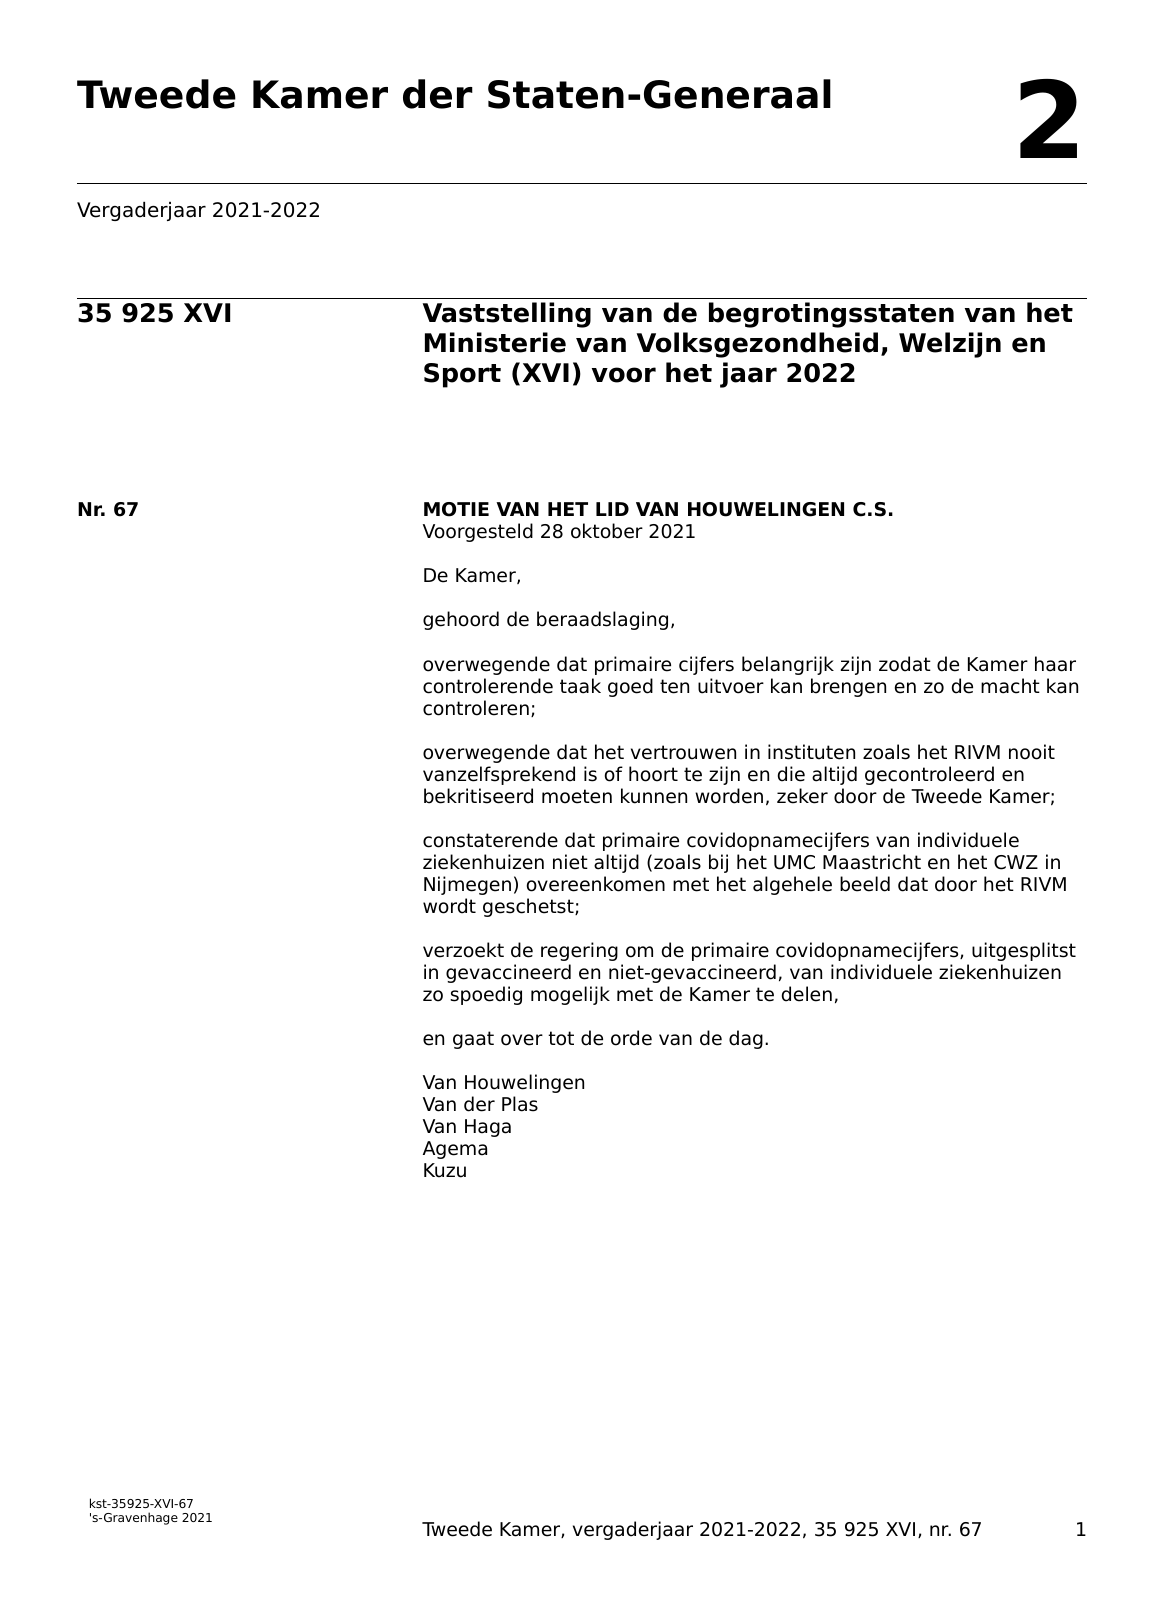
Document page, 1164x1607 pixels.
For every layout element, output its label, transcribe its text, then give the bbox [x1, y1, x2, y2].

text Van der Plas [422, 1094, 1087, 1116]
table_header 2 [886, 59, 1087, 183]
text en gaat over tot de orde van de dag. [422, 1028, 1087, 1050]
text overwegende dat het vertrouwen in instituten zoals het RIVM nooit vanzelfsprekend is of hoort te zijn en die altijd gecontroleerd en bekritiseerd moeten kunnen worden, zeker door de Tweede Kamer; [422, 742, 1087, 808]
subtitle Nr. 67 MOTIE VAN HET LID VAN HOUWELINGEN C.S. [77, 499, 1087, 521]
table_cell Vergaderjaar 2021-2022 [77, 184, 1087, 298]
text Van Haga [422, 1116, 1087, 1138]
text overwegende dat primaire cijfers belangrijk zijn zodat de Kamer haar controlerende taak goed ten uitvoer kan brengen en zo de macht kan controleren; [422, 653, 1087, 719]
text gehoord de beraadslaging, [422, 609, 1087, 631]
text 's-Gravenhage 2021 [88, 1511, 323, 1525]
text verzoekt de regering om de primaire covidopnamecijfers, uitgesplitst in gevaccineerd en niet-gevaccineerd, van individuele ziekenhuizen zo spoedig mogelijk met de Kamer te delen, [422, 940, 1087, 1006]
text kst-35925-XVI-67 [88, 1497, 323, 1511]
text Agema [422, 1138, 1087, 1160]
text Voorgesteld 28 oktober 2021 [422, 521, 1087, 543]
text Kuzu [422, 1160, 1087, 1182]
table_header Tweede Kamer der Staten-Generaal [77, 59, 886, 183]
text constaterende dat primaire covidopnamecijfers van individuele ziekenhuizen niet altijd (zoals bij het UMC Maastricht en het CWZ in Nijmegen) overeenkomen met het algehele beeld dat door het RIVM wordt geschetst; [422, 830, 1087, 918]
subtitle 35 925 XVI Vaststelling van de begrotingsstaten van het Ministerie van Volksgezondheid, Welzijn en Sport (XVI) voor het jaar 2022 [77, 299, 1087, 388]
text De Kamer, [422, 565, 1087, 587]
text Van Houwelingen [422, 1072, 1087, 1094]
